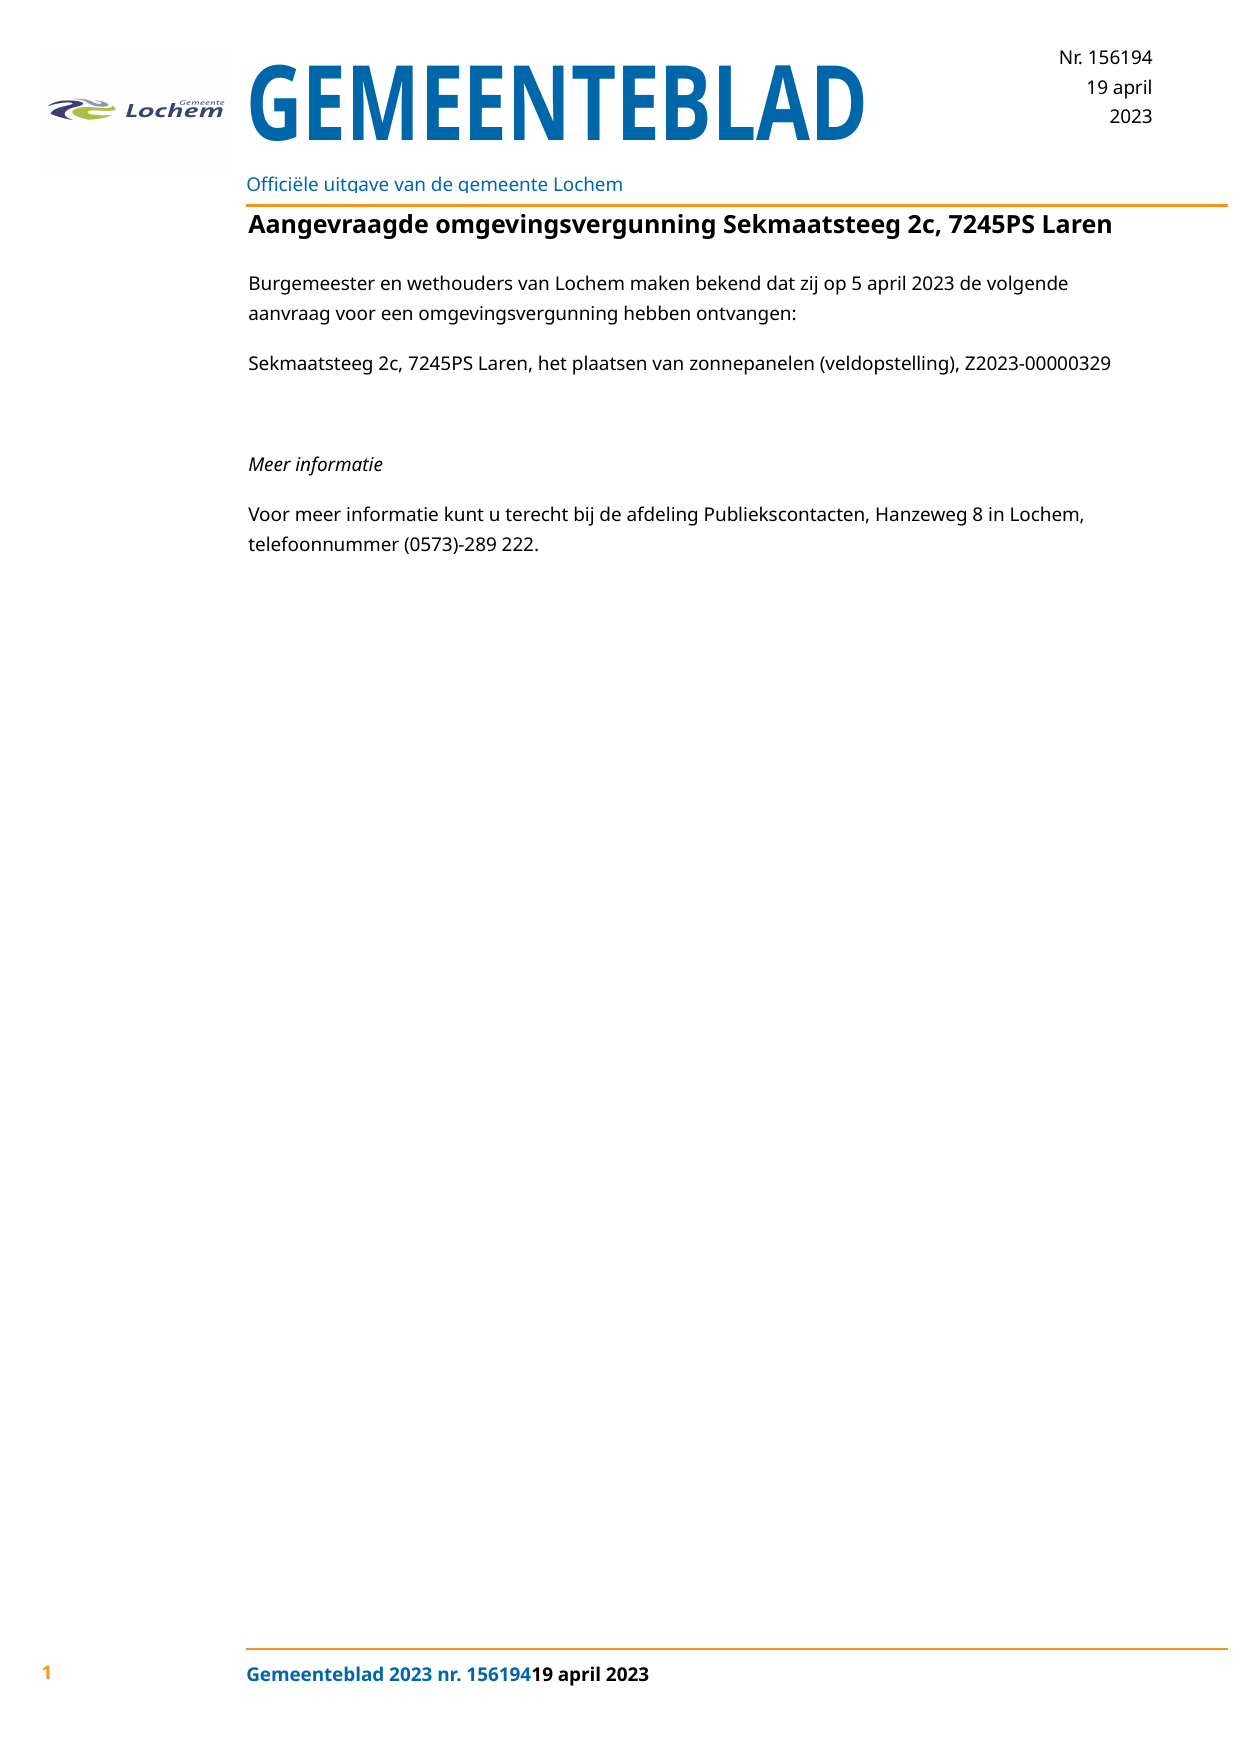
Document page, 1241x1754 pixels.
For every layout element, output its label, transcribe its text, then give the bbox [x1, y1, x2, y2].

text Meer informatie [248, 451, 1152, 477]
text Burgemeester en wethouders van Lochem maken bekend dat zij op 5 april 2023 de volgende aanvraag voor een omgevingsvergunning hebben ontvangen: [248, 270, 1152, 326]
text Aangevraagde omgevingsvergunning Sekmaatsteeg 2c, 7245PS Laren [248, 207, 1152, 241]
picture [41, 47, 231, 172]
text Sekmaatsteeg 2c, 7245PS Laren, het plaatsen van zonnepanelen (veldopstelling), Z2023-00000329 [248, 350, 1152, 376]
text Voor meer informatie kunt u terecht bij de afdeling Publiekscontacten, Hanzeweg 8 in Lochem, telefoonnummer (0573)-289 222. [248, 502, 1152, 557]
